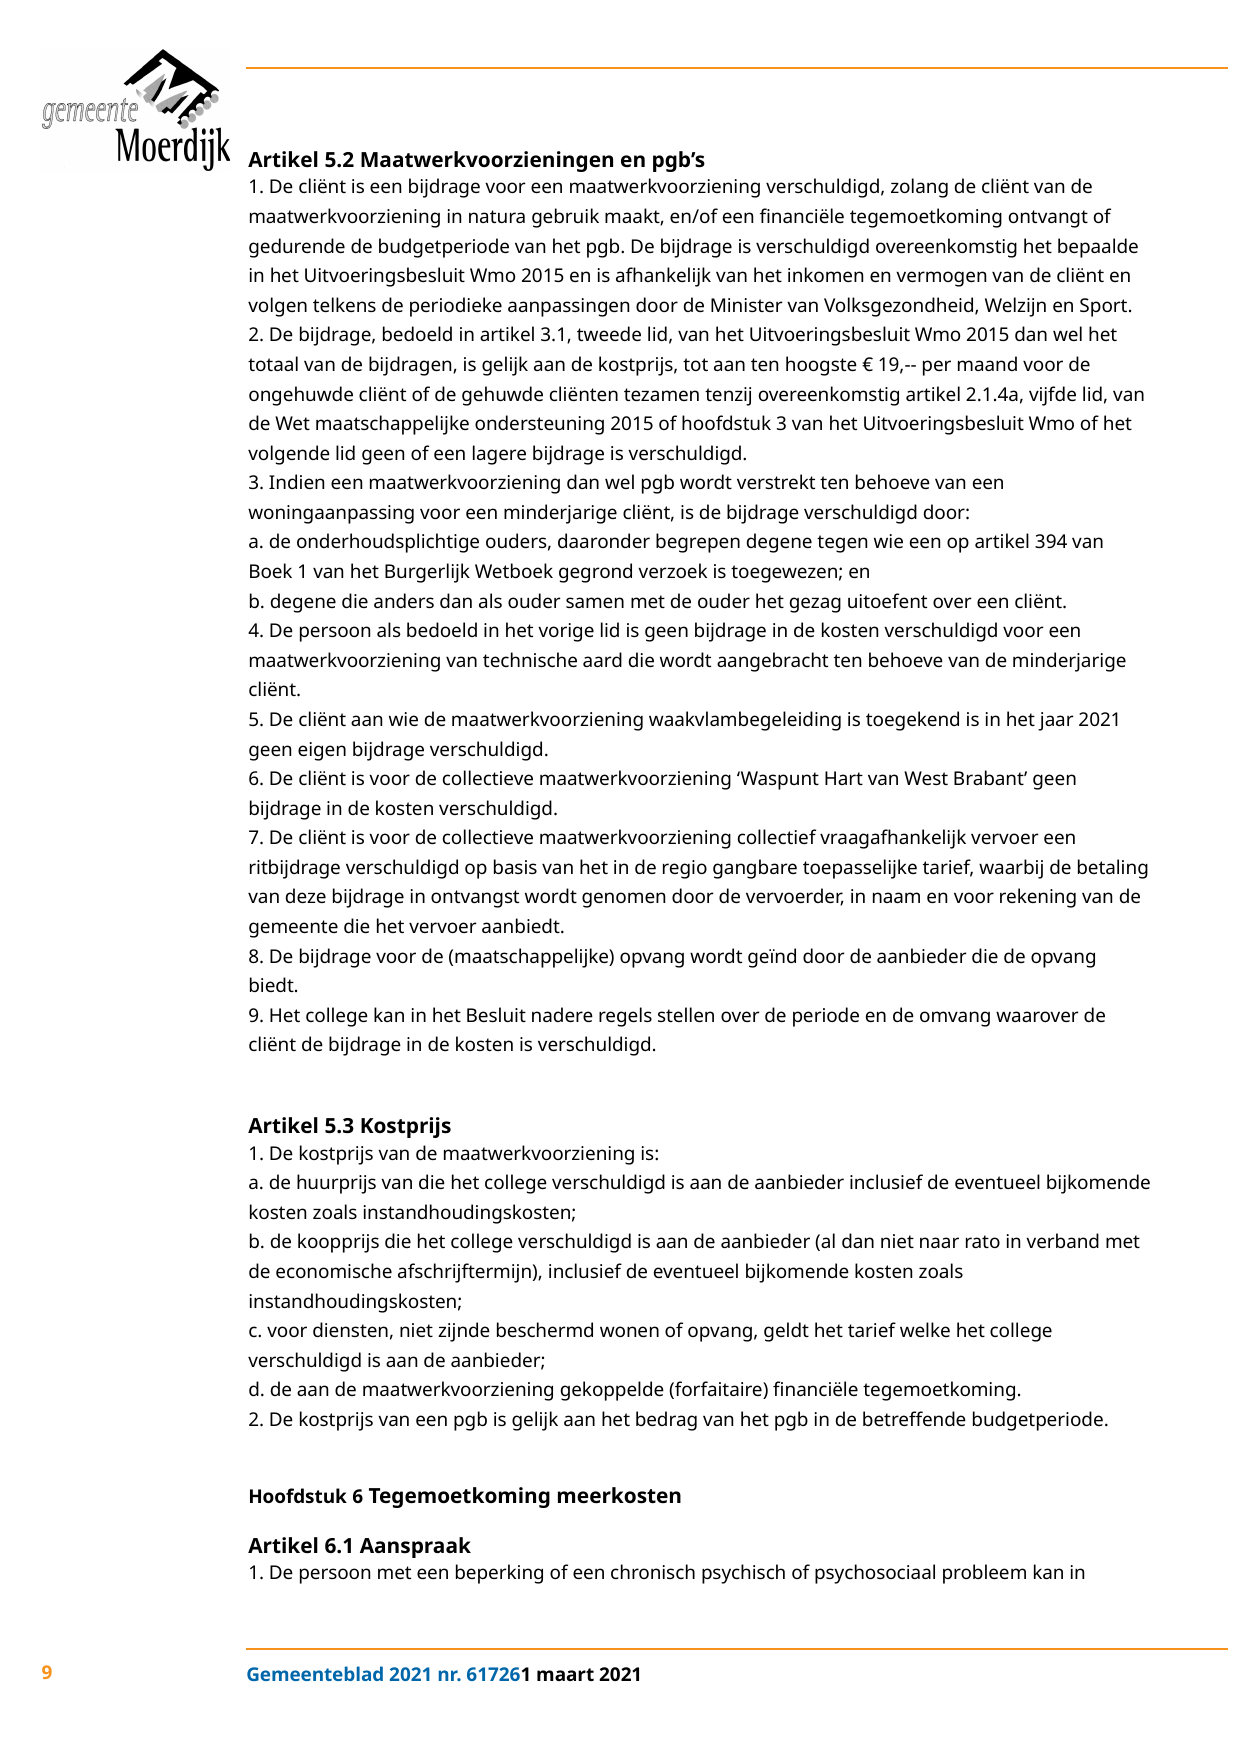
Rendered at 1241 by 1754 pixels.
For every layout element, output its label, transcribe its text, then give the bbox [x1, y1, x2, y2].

picture [41, 47, 231, 172]
text d. de aan de maatwerkvoorziening gekoppelde (forfaitaire) financiële tegemoetkoming. [248, 1377, 1152, 1402]
text 9. Het college kan in het Besluit nadere regels stellen over de periode en de omvang waarover de cliënt de bijdrage in de kosten is verschuldigd. [248, 1002, 1152, 1057]
text 8. De bijdrage voor de (maatschappelijke) opvang wordt geïnd door de aanbieder die de opvang biedt. [248, 943, 1152, 998]
text 1. De cliënt is een bijdrage voor een maatwerkvoorziening verschuldigd, zolang de cliënt van de maatwerkvoorziening in natura gebruik maakt, en/of een financiële tegemoetkoming ontvangt of gedurende de budgetperiode van het pgb. De bijdrage is verschuldigd overeenkomstig het bepaalde in het Uitvoeringsbesluit Wmo 2015 en is afhankelijk van het inkomen en vermogen van de cliënt en volgen telkens de periodieke aanpassingen door de Minister van Volksgezondheid, Welzijn en Sport. [248, 174, 1152, 318]
text c. voor diensten, niet zijnde beschermd wonen of opvang, geldt het tarief welke het college verschuldigd is aan de aanbieder; [248, 1317, 1152, 1373]
text 3. Indien een maatwerkvoorziening dan wel pgb wordt verstrekt ten behoeve van een woningaanpassing voor een minderjarige cliënt, is de bijdrage verschuldigd door: [248, 469, 1152, 525]
text 2. De bijdrage, bedoeld in artikel 3.1, tweede lid, van het Uitvoeringsbesluit Wmo 2015 dan wel het totaal van de bijdragen, is gelijk aan de kostprijs, tot aan ten hoogste € 19,-- per maand voor de ongehuwde cliënt of de gehuwde cliënten tezamen tenzij overeenkomstig artikel 2.1.4a, vijfde lid, van de Wet maatschappelijke ondersteuning 2015 of hoofdstuk 3 van het Uitvoeringsbesluit Wmo of het volgende lid geen of een lagere bijdrage is verschuldigd. [248, 322, 1152, 466]
text Hoofdstuk 6 Tegemoetkoming meerkosten [248, 1481, 1152, 1510]
text 2. De kostprijs van een pgb is gelijk aan het bedrag van het pgb in de betreffende budgetperiode. [248, 1406, 1152, 1432]
text 7. De cliënt is voor de collectieve maatwerkvoorziening collectief vraagafhankelijk vervoer een ritbijdrage verschuldigd op basis van het in de regio gangbare toepasselijke tarief, waarbij de betaling van deze bijdrage in ontvangst wordt genomen door de vervoerder, in naam en voor rekening van de gemeente die het vervoer aanbiedt. [248, 824, 1152, 939]
text a. de onderhoudsplichtige ouders, daaronder begrepen degene tegen wie een op artikel 394 van Boek 1 van het Burgerlijk Wetboek gegrond verzoek is toegewezen; en [248, 529, 1152, 584]
text a. de huurprijs van die het college verschuldigd is aan de aanbieder inclusief de eventueel bijkomende kosten zoals instandhoudingskosten; [248, 1169, 1152, 1225]
text b. degene die anders dan als ouder samen met de ouder het gezag uitoefent over een cliënt. [248, 588, 1152, 613]
text 6. De cliënt is voor de collectieve maatwerkvoorziening ‘Waspunt Hart van West Brabant’ geen bijdrage in de kosten verschuldigd. [248, 765, 1152, 821]
text Artikel 5.2 Maatwerkvoorzieningen en pgb’s [248, 145, 1152, 174]
text b. de koopprijs die het college verschuldigd is aan de aanbieder (al dan niet naar rato in verband met de economische afschrijftermijn), inclusief de eventueel bijkomende kosten zoals instandhoudingskosten; [248, 1229, 1152, 1314]
text 1. De kostprijs van de maatwerkvoorziening is: [248, 1140, 1152, 1166]
text 1. De persoon met een beperking of een chronisch psychisch of psychosociaal probleem kan in [248, 1559, 1152, 1585]
text 5. De cliënt aan wie de maatwerkvoorziening waakvlambegeleiding is toegekend is in het jaar 2021 geen eigen bijdrage verschuldigd. [248, 706, 1152, 761]
text Artikel 5.3 Kostprijs [248, 1112, 1152, 1140]
text Artikel 6.1 Aanspraak [248, 1531, 1152, 1559]
text 4. De persoon als bedoeld in het vorige lid is geen bijdrage in de kosten verschuldigd voor een maatwerkvoorziening van technische aard die wordt aangebracht ten behoeve van de minderjarige cliënt. [248, 617, 1152, 702]
